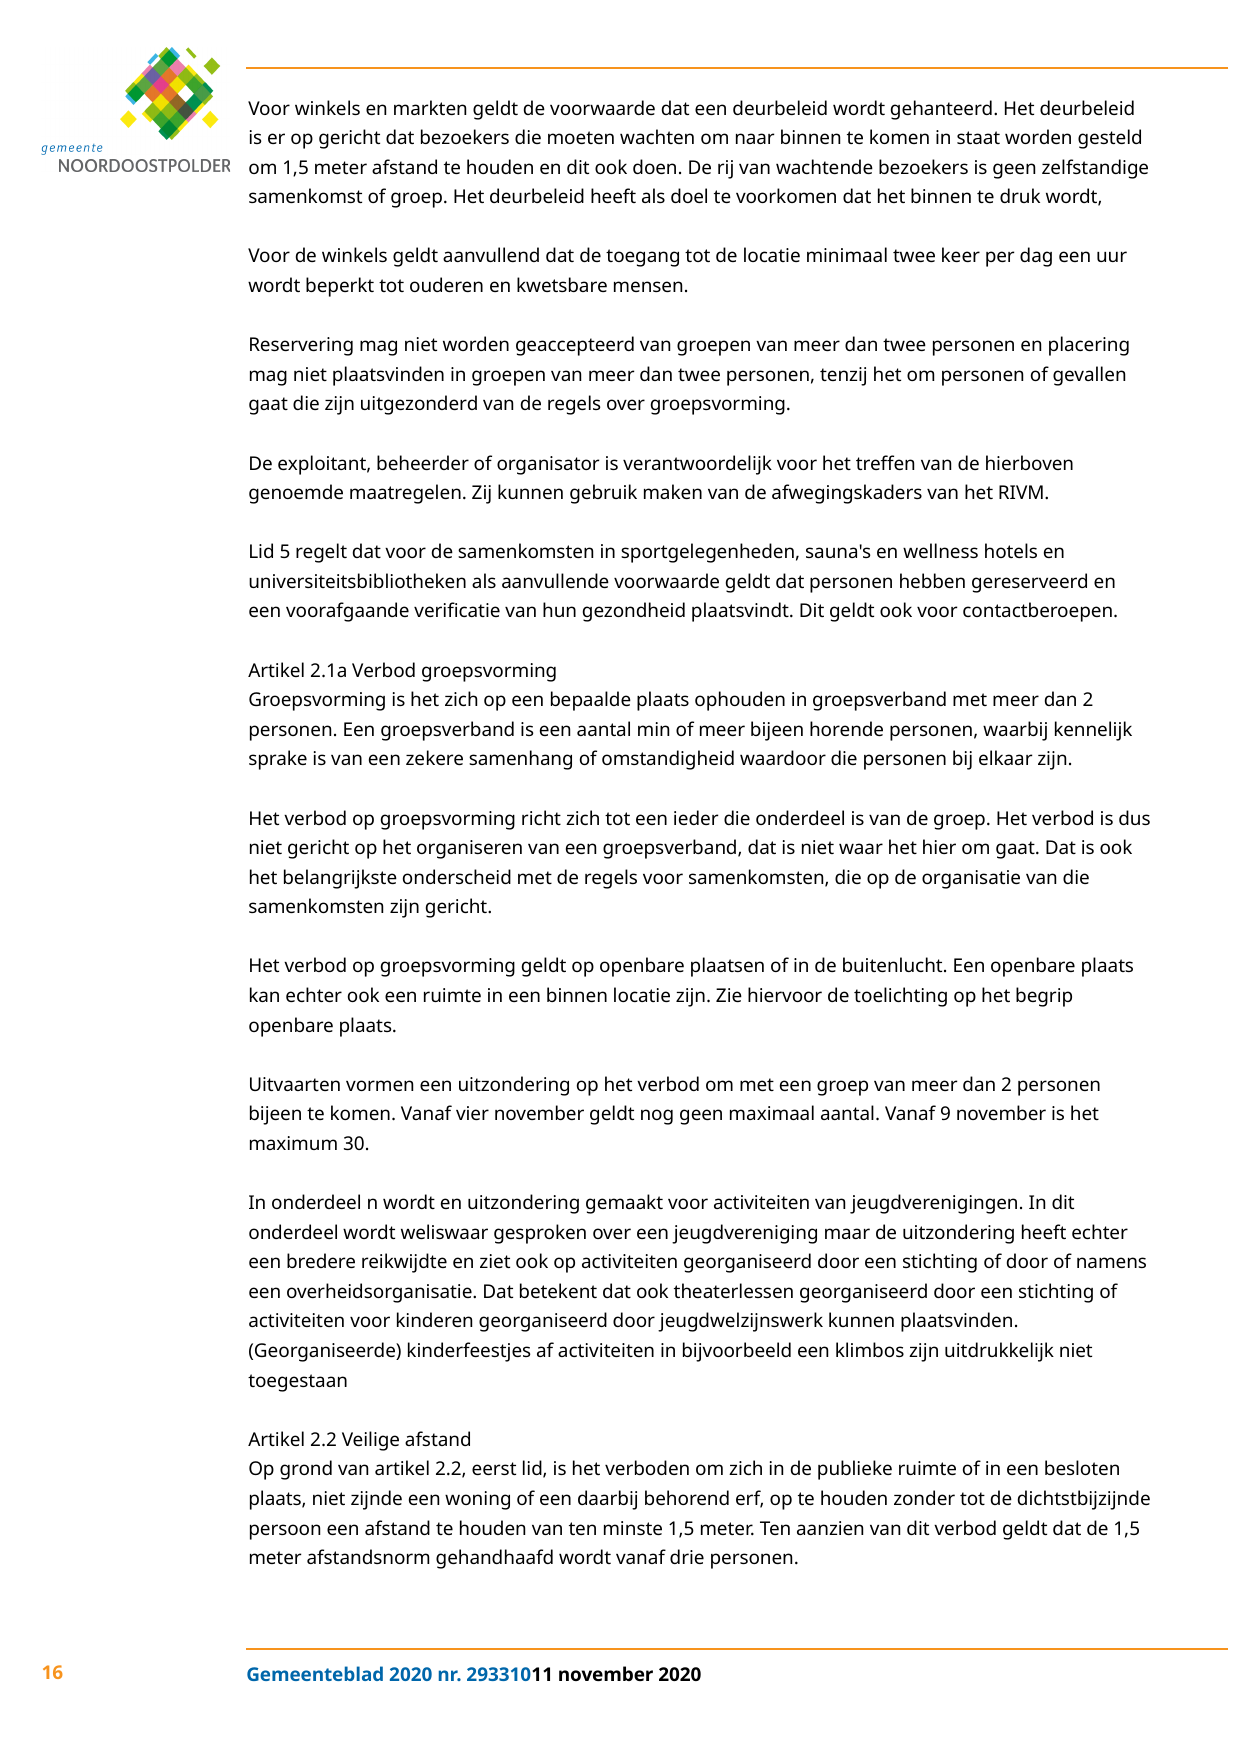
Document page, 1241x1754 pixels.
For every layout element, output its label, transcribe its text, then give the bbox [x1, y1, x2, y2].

text In onderdeel n wordt en uitzondering gemaakt voor activiteiten van jeugdverenigingen. In dit onderdeel wordt weliswaar gesproken over een jeugdvereniging maar de uitzondering heeft echter een bredere reikwijdte en ziet ook op activiteiten georganiseerd door een stichting of door of namens een overheidsorganisatie. Dat betekent dat ook theaterlessen georganiseerd door een stichting of activiteiten voor kinderen georganiseerd door jeugdwelzijnswerk kunnen plaatsvinden. (Georganiseerde) kinderfeestjes af activiteiten in bijvoorbeeld een klimbos zijn uitdrukkelijk niet toegestaan [248, 1189, 1152, 1393]
text Het verbod op groepsvorming geldt op openbare plaatsen of in de buitenlucht. Een openbare plaats kan echter ook een ruimte in een binnen locatie zijn. Zie hiervoor de toelichting op het begrip openbare plaats. [248, 953, 1152, 1038]
picture [41, 47, 231, 172]
text Op grond van artikel 2.2, eerst lid, is het verboden om zich in de publieke ruimte of in een besloten plaats, niet zijnde een woning of een daarbij behorend erf, op te houden zonder tot de dichtstbijzijnde persoon een afstand te houden van ten minste 1,5 meter. Ten aanzien van dit verbod geldt dat de 1,5 meter afstandsnorm gehandhaafd wordt vanaf drie personen. [248, 1456, 1152, 1570]
text Voor winkels en markten geldt de voorwaarde dat een deurbeleid wordt gehanteerd. Het deurbeleid is er op gericht dat bezoekers die moeten wachten om naar binnen te komen in staat worden gesteld om 1,5 meter afstand te houden en dit ook doen. De rij van wachtende bezoekers is geen zelfstandige samenkomst of groep. Het deurbeleid heeft als doel te voorkomen dat het binnen te druk wordt, [248, 95, 1152, 209]
text Uitvaarten vormen een uitzondering op het verbod om met een groep van meer dan 2 personen bijeen te komen. Vanaf vier november geldt nog geen maximaal aantal. Vanaf 9 november is het maximum 30. [248, 1071, 1152, 1156]
text Lid 5 regelt dat voor de samenkomsten in sportgelegenheden, sauna's en wellness hotels en universiteitsbibliotheken als aanvullende voorwaarde geldt dat personen hebben gereserveerd en een voorafgaande verificatie van hun gezondheid plaatsvindt. Dit geldt ook voor contactberoepen. [248, 538, 1152, 623]
text Voor de winkels geldt aanvullend dat de toegang tot de locatie minimaal twee keer per dag een uur wordt beperkt tot ouderen en kwetsbare mensen. [248, 243, 1152, 298]
text Het verbod op groepsvorming richt zich tot een ieder die onderdeel is van de groep. Het verbod is dus niet gericht op het organiseren van een groepsverband, dat is niet waar het hier om gaat. Dat is ook het belangrijkste onderscheid met de regels voor samenkomsten, die op de organisatie van die samenkomsten zijn gericht. [248, 805, 1152, 919]
text Groepsvorming is het zich op een bepaalde plaats ophouden in groepsverband met meer dan 2 personen. Een groepsverband is een aantal min of meer bijeen horende personen, waarbij kennelijk sprake is van een zekere samenhang of omstandigheid waardoor die personen bij elkaar zijn. [248, 686, 1152, 771]
text Artikel 2.1a Verbod groepsvorming [248, 657, 1152, 683]
text Artikel 2.2 Veilige afstand [248, 1426, 1152, 1452]
text De exploitant, beheerder of organisator is verantwoordelijk voor het treffen van de hierboven genoemde maatregelen. Zij kunnen gebruik maken van de afwegingskaders van het RIVM. [248, 450, 1152, 505]
text Reservering mag niet worden geaccepteerd van groepen van meer dan twee personen en placering mag niet plaatsvinden in groepen van meer dan twee personen, tenzij het om personen of gevallen gaat die zijn uitgezonderd van de regels over groepsvorming. [248, 331, 1152, 416]
